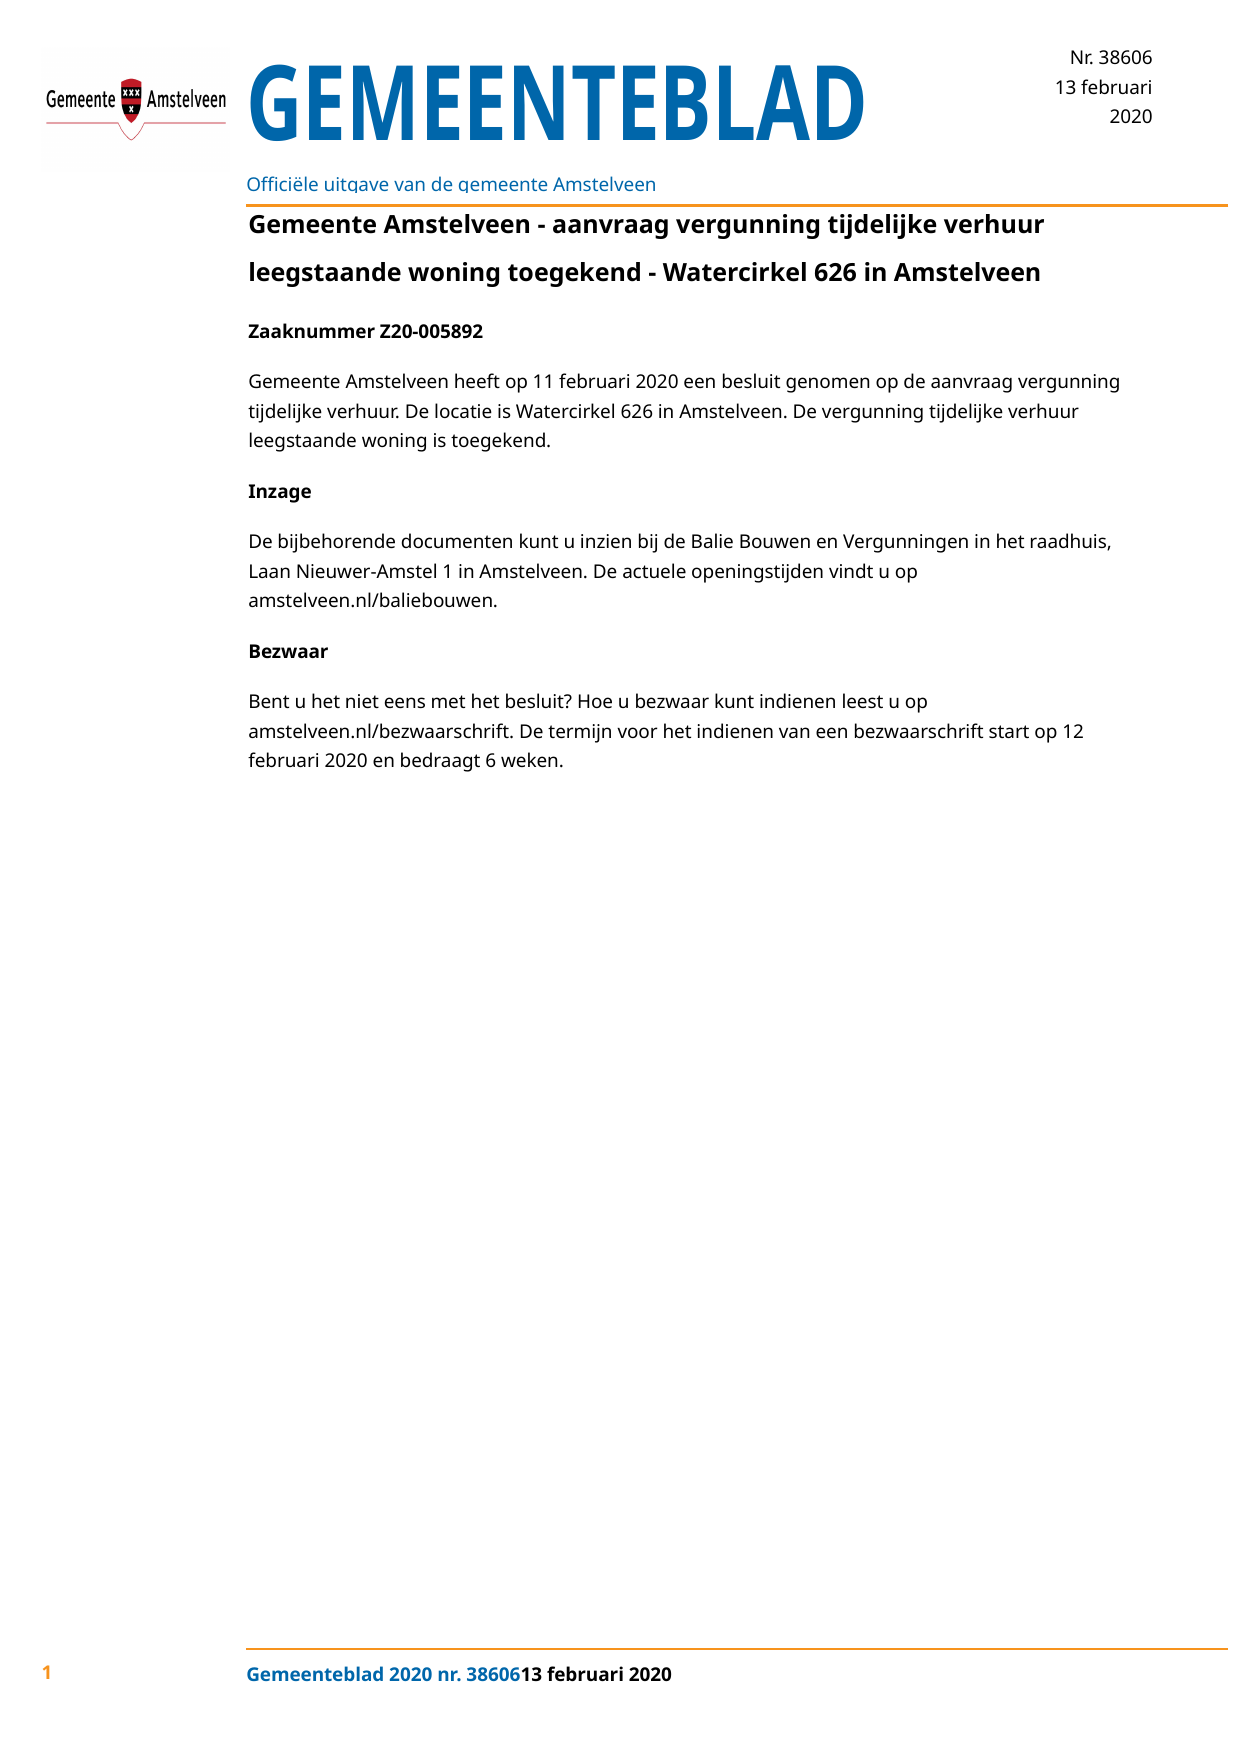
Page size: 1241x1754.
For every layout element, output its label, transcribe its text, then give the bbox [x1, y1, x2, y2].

picture [41, 47, 231, 172]
text Zaaknummer Z20-005892 [248, 318, 1152, 344]
text De bijbehorende documenten kunt u inzien bij de Balie Bouwen en Vergunningen in het raadhuis, Laan Nieuwer-Amstel 1 in Amstelveen. De actuele openingstijden vindt u op amstelveen.nl/baliebouwen. [248, 528, 1152, 613]
text Inzage [248, 478, 1152, 504]
text Bent u het niet eens met het besluit? Hoe u bezwaar kunt indienen leest u op amstelveen.nl/bezwaarschrift. De termijn voor het indienen van een bezwaarschrift start op 12 februari 2020 en bedraagt 6 weken. [248, 688, 1152, 773]
text Gemeente Amstelveen heeft op 11 februari 2020 een besluit genomen op de aanvraag vergunning tijdelijke verhuur. De locatie is Watercirkel 626 in Amstelveen. De vergunning tijdelijke verhuur leegstaande woning is toegekend. [248, 368, 1152, 453]
text Gemeente Amstelveen - aanvraag vergunning tijdelijke verhuur leegstaande woning toegekend - Watercirkel 626 in Amstelveen [248, 207, 1152, 288]
text Bezwaar [248, 638, 1152, 664]
